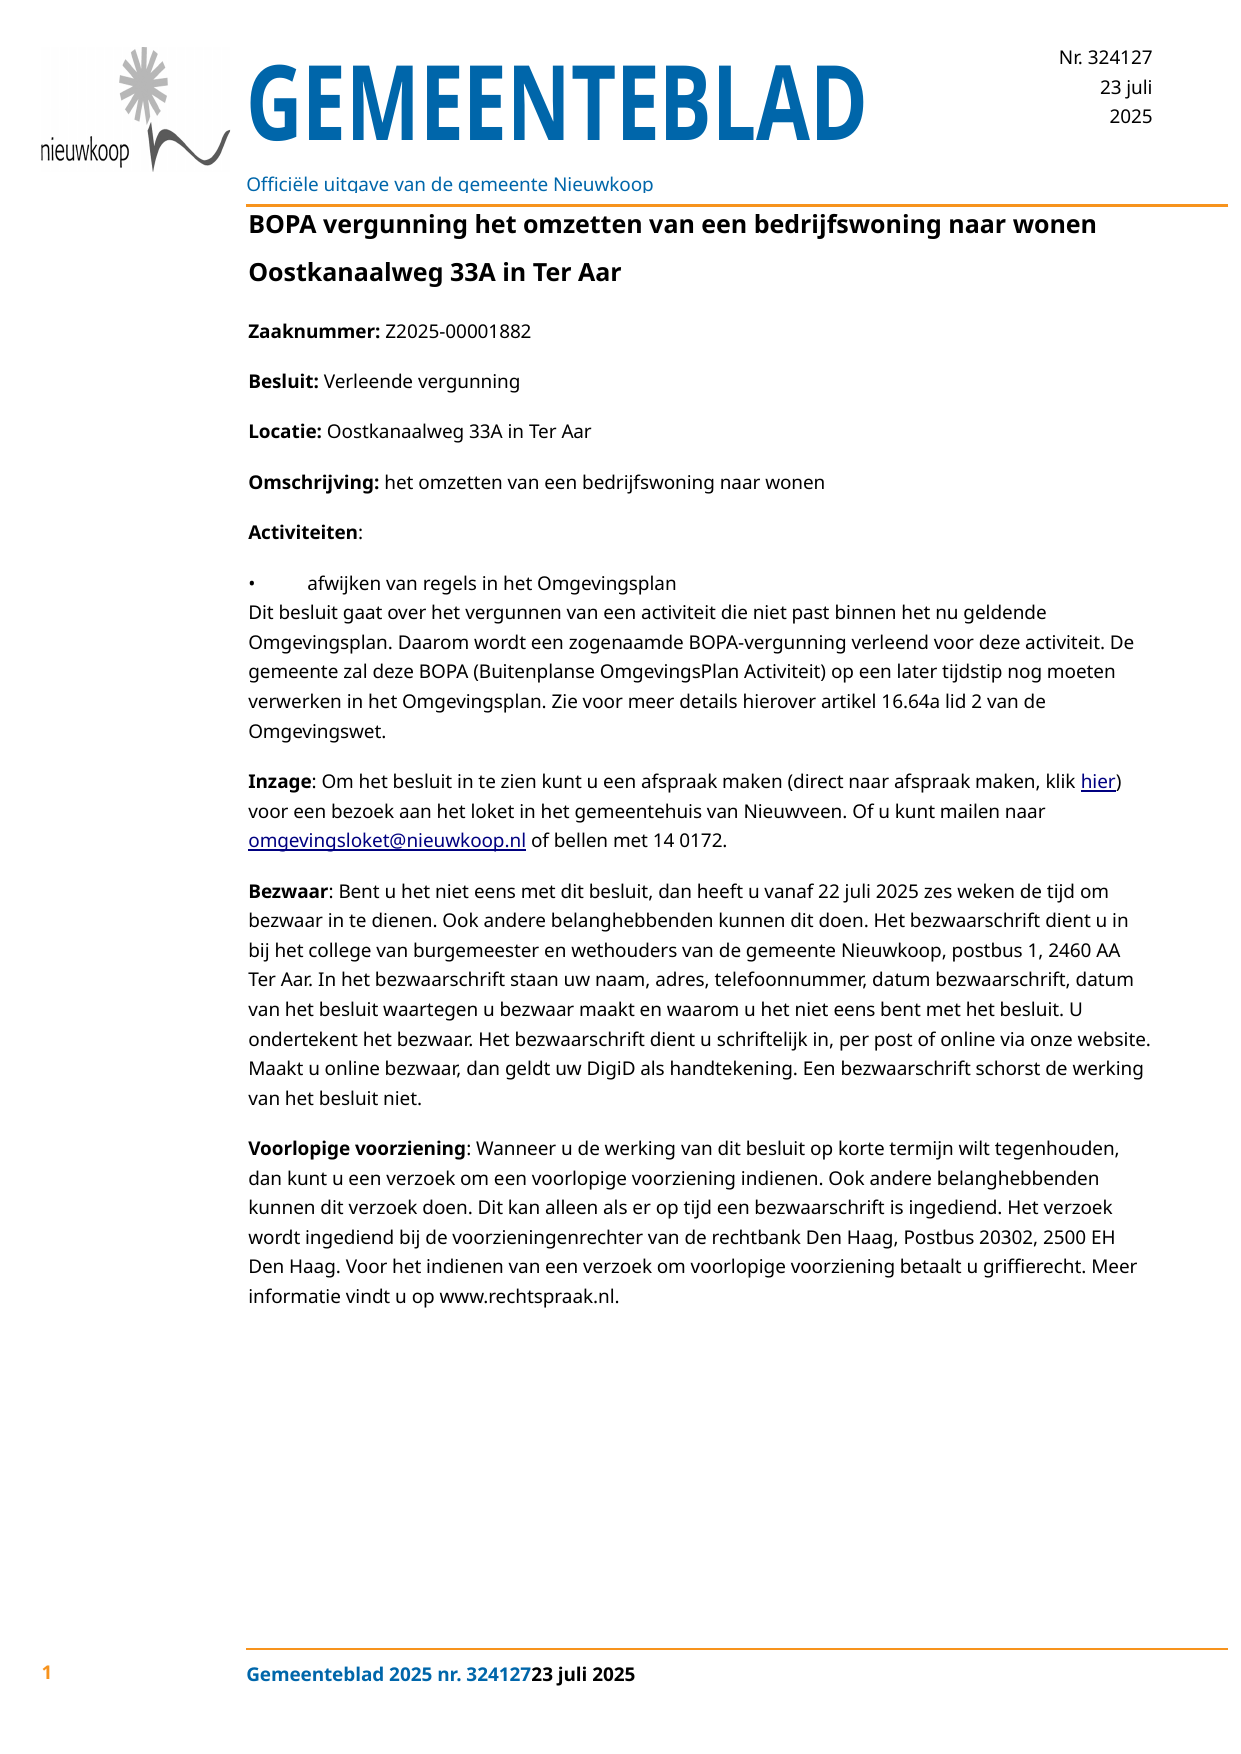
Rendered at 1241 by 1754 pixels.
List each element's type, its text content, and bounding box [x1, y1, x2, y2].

text Zaaknummer: Z2025-00001882 [248, 318, 1152, 344]
text Voorlopige voorziening: Wanneer u de werking van dit besluit op korte termijn wilt tegenhouden, dan kunt u een verzoek om een voorlopige voorziening indienen. Ook andere belanghebbenden kunnen dit verzoek doen. Dit kan alleen als er op tijd een bezwaarschrift is ingediend. Het verzoek wordt ingediend bij de voorzieningenrechter van de rechtbank Den Haag, Postbus 20302, 2500 EH Den Haag. Voor het indienen van een verzoek om voorlopige voorziening betaalt u griffierecht. Meer informatie vindt u op www.rechtspraak.nl. [248, 1135, 1152, 1309]
text Activiteiten: [248, 519, 1152, 545]
text Locatie: Oostkanaalweg 33A in Ter Aar [248, 419, 1152, 444]
text Omschrijving: het omzetten van een bedrijfswoning naar wonen [248, 469, 1152, 495]
text BOPA vergunning het omzetten van een bedrijfswoning naar wonen Oostkanaalweg 33A in Ter Aar [248, 207, 1152, 288]
text Bezwaar: Bent u het niet eens met dit besluit, dan heeft u vanaf 22 juli 2025 zes weken de tijd om bezwaar in te dienen. Ook andere belanghebbenden kunnen dit doen. Het bezwaarschrift dient u in bij het college van burgemeester en wethouders van de gemeente Nieuwkoop, postbus 1, 2460 AA Ter Aar. In het bezwaarschrift staan uw naam, adres, telefoonnummer, datum bezwaarschrift, datum van het besluit waartegen u bezwaar maakt en waarom u het niet eens bent met het besluit. U ondertekent het bezwaar. Het bezwaarschrift dient u schriftelijk in, per post of online via onze website. Maakt u online bezwaar, dan geldt uw DigiD als handtekening. Een bezwaarschrift schorst de werking van het besluit niet. [248, 878, 1152, 1111]
list afwijken van regels in het Omgevingsplan [248, 570, 1152, 596]
text Inzage: Om het besluit in te zien kunt u een afspraak maken (direct naar afspraak maken, klik hier) voor een bezoek aan het loket in het gemeentehuis van Nieuwveen. Of u kunt mailen naar omgevingsloket@nieuwkoop.nl of bellen met 14 0172. [248, 768, 1152, 853]
text Besluit: Verleende vergunning [248, 368, 1152, 394]
picture [41, 47, 231, 172]
text Dit besluit gaat over het vergunnen van een activiteit die niet past binnen het nu geldende Omgevingsplan. Daarom wordt een zogenaamde BOPA-vergunning verleend voor deze activiteit. De gemeente zal deze BOPA (Buitenplanse OmgevingsPlan Activiteit) op een later tijdstip nog moeten verwerken in het Omgevingsplan. Zie voor meer details hierover artikel 16.64a lid 2 van de Omgevingswet. [248, 599, 1152, 744]
